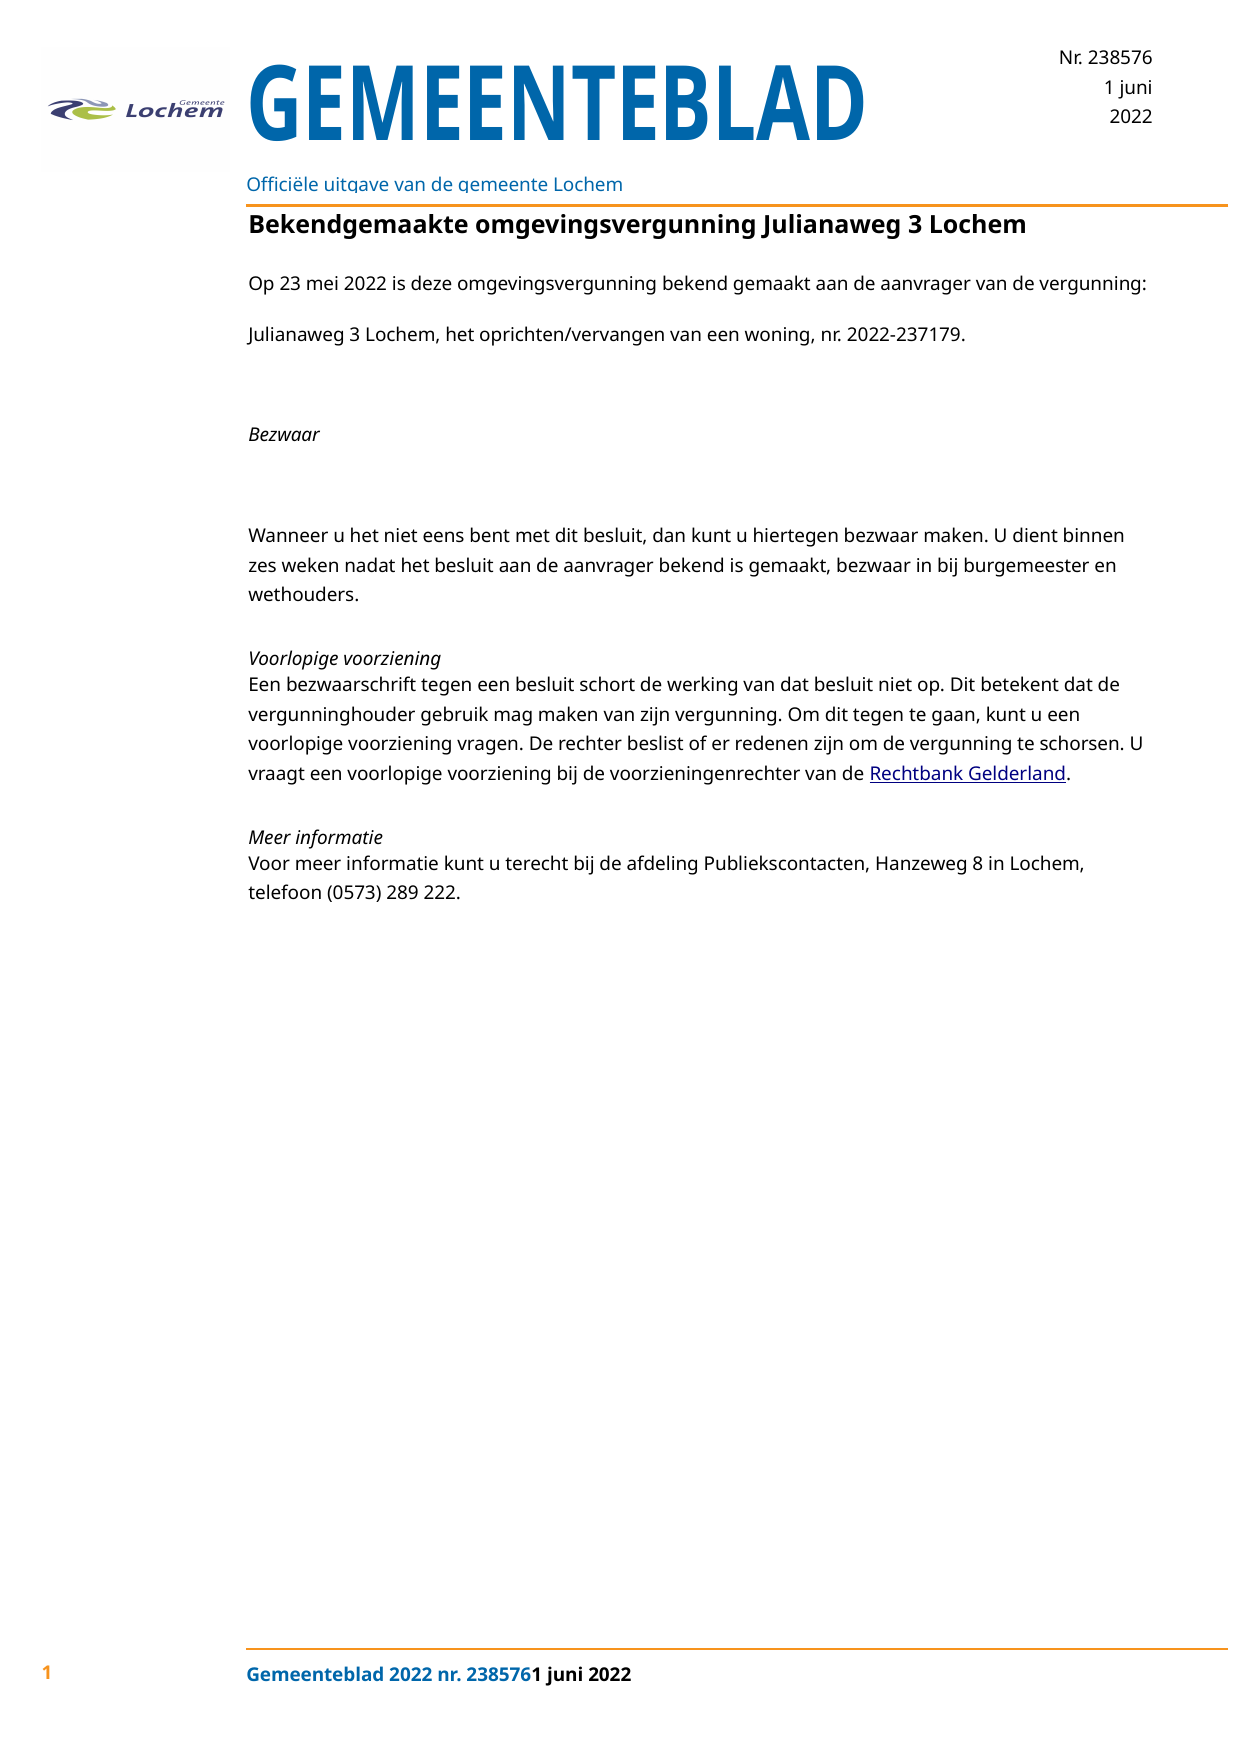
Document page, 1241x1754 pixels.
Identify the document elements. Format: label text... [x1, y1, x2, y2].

text Op 23 mei 2022 is deze omgevingsvergunning bekend gemaakt aan de aanvrager van de vergunning: [248, 270, 1152, 296]
text Voorlopige voorziening [248, 646, 1152, 671]
text Wanneer u het niet eens bent met dit besluit, dan kunt u hiertegen bezwaar maken. U dient binnen zes weken nadat het besluit aan de aanvrager bekend is gemaakt, bezwaar in bij burgemeester en wethouders. [248, 522, 1152, 607]
text Een bezwaarschrift tegen een besluit schort de werking van dat besluit niet op. Dit betekent dat de vergunninghouder gebruik mag maken van zijn vergunning. Om dit tegen te gaan, kunt u een voorlopige voorziening vragen. De rechter beslist of er redenen zijn om de vergunning te schorsen. U vraagt een voorlopige voorziening bij de voorzieningenrechter van de Rechtbank Gelderland. [248, 671, 1152, 786]
text Voor meer informatie kunt u terecht bij de afdeling Publiekscontacten, Hanzeweg 8 in Lochem, telefoon (0573) 289 222. [248, 850, 1152, 905]
text Julianaweg 3 Lochem, het oprichten/vervangen van een woning, nr. 2022-237179. [248, 321, 1152, 346]
text Meer informatie [248, 824, 1152, 850]
text Bezwaar [248, 422, 1152, 447]
picture [41, 47, 231, 172]
text Bekendgemaakte omgevingsvergunning Julianaweg 3 Lochem [248, 207, 1152, 241]
